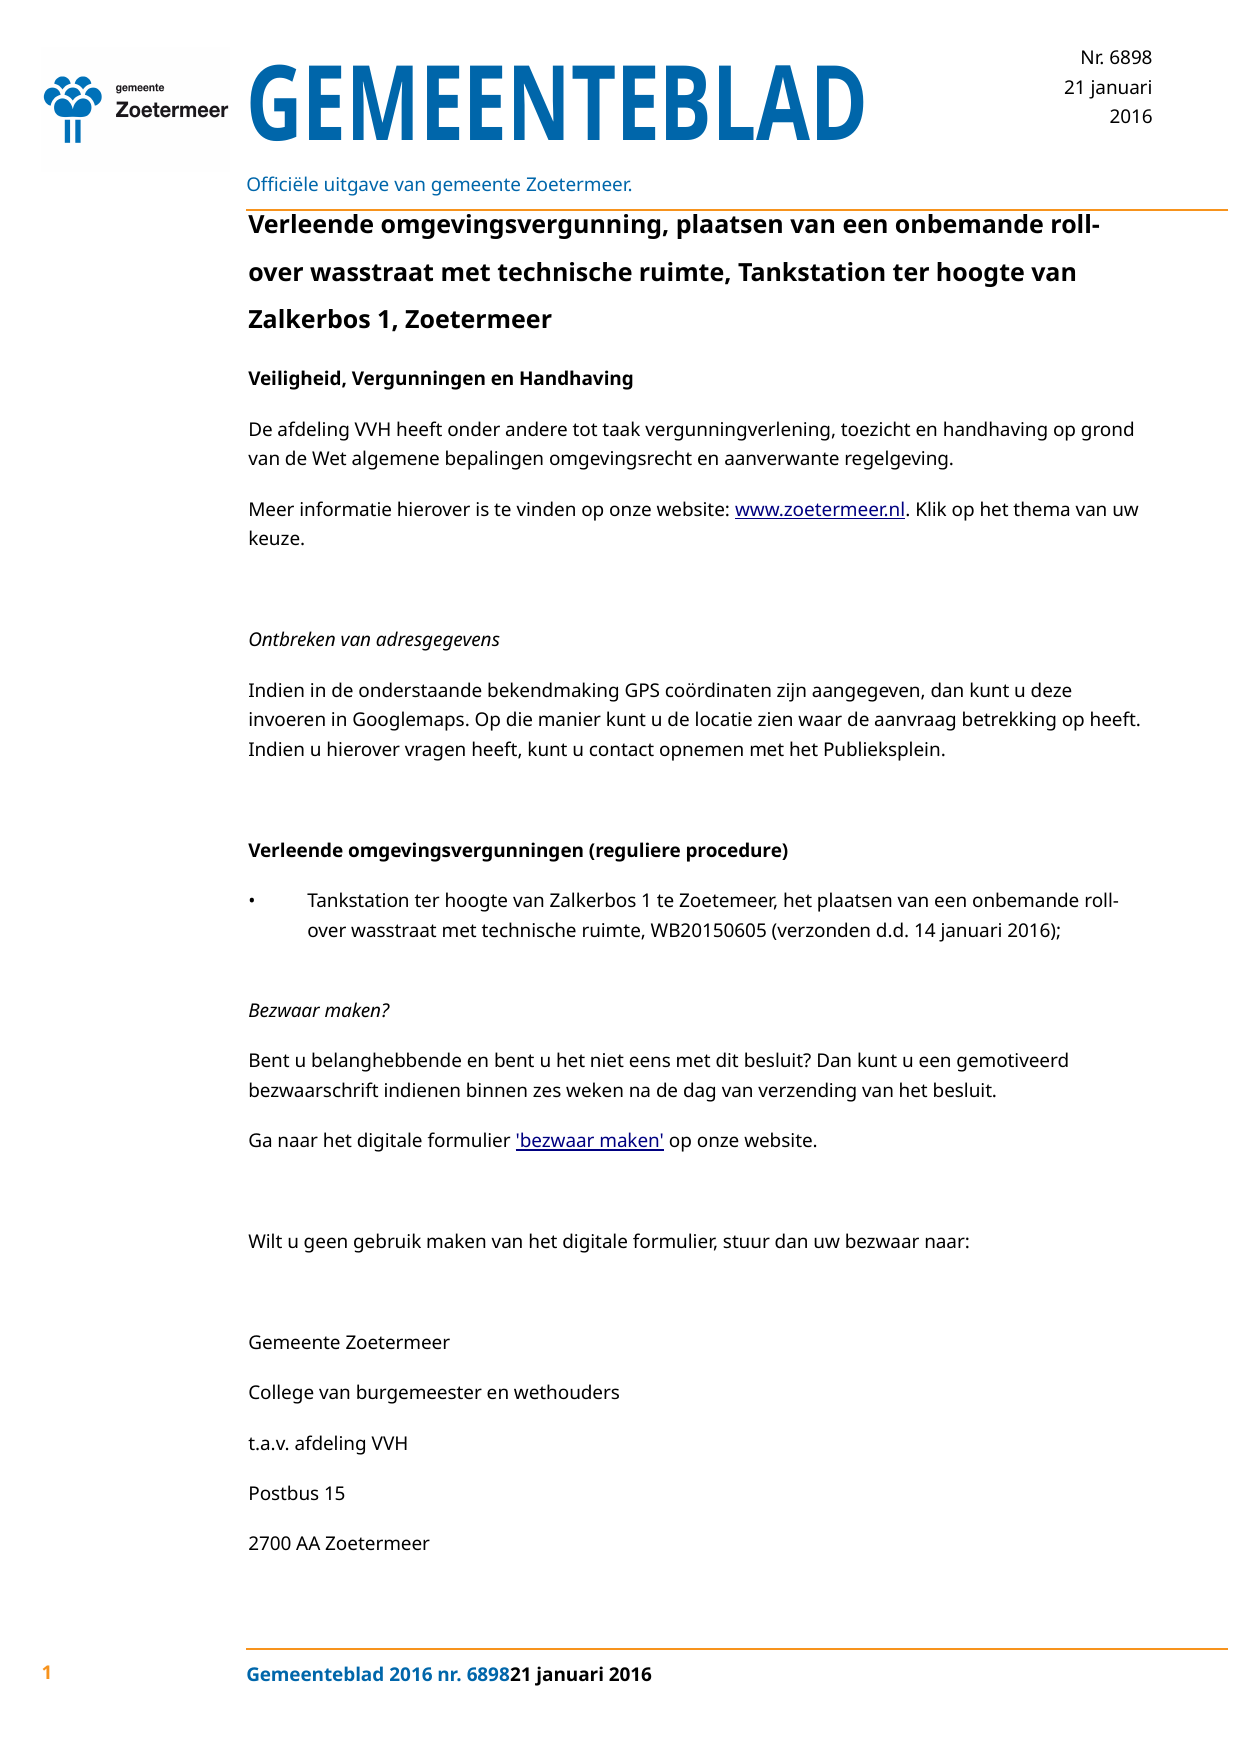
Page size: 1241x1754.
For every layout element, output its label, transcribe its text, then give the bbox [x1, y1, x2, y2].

text Veiligheid, Vergunningen en Handhaving [248, 366, 1152, 391]
picture [41, 47, 231, 172]
text 2700 AA Zoetermeer [248, 1531, 1152, 1556]
text Wilt u geen gebruik maken van het digitale formulier, stuur dan uw bezwaar naar: [248, 1228, 1152, 1254]
text Verleende omgevingsvergunning, plaatsen van een onbemande roll-over wasstraat met technische ruimte, Tankstation ter hoogte van Zalkerbos 1, Zoetermeer [248, 211, 1152, 336]
text Bent u belanghebbende en bent u het niet eens met dit besluit? Dan kunt u een gemotiveerd bezwaarschrift indienen binnen zes weken na de dag van verzending van het besluit. [248, 1047, 1152, 1102]
text Verleende omgevingsvergunningen (reguliere procedure) [248, 837, 1152, 862]
list Tankstation ter hoogte van Zalkerbos 1 te Zoetemeer, het plaatsen van een onbemande roll-over wasstraat met technische ruimte, WB20150605 (verzonden d.d. 14 januari 2016); [248, 887, 1152, 942]
text Indien in de onderstaande bekendmaking GPS coördinaten zijn aangegeven, dan kunt u deze invoeren in Googlemaps. Op die manier kunt u de locatie zien waar de aanvraag betrekking op heeft. Indien u hierover vragen heeft, kunt u contact opnemen met het Publieksplein. [248, 677, 1152, 762]
text Meer informatie hierover is te vinden op onze website: www.zoetermeer.nl. Klik op het thema van uw keuze. [248, 496, 1152, 551]
text Gemeente Zoetermeer [248, 1329, 1152, 1354]
text Bezwaar maken? [248, 997, 1152, 1022]
text College van burgemeester en wethouders [248, 1379, 1152, 1405]
text t.a.v. afdeling VVH [248, 1430, 1152, 1455]
text De afdeling VVH heeft onder andere tot taak vergunningverlening, toezicht en handhaving op grond van de Wet algemene bepalingen omgevingsrecht en aanverwante regelgeving. [248, 416, 1152, 471]
text Ontbreken van adresgegevens [248, 626, 1152, 652]
text Ga naar het digitale formulier 'bezwaar maken' op onze website. [248, 1127, 1152, 1153]
text Postbus 15 [248, 1480, 1152, 1506]
